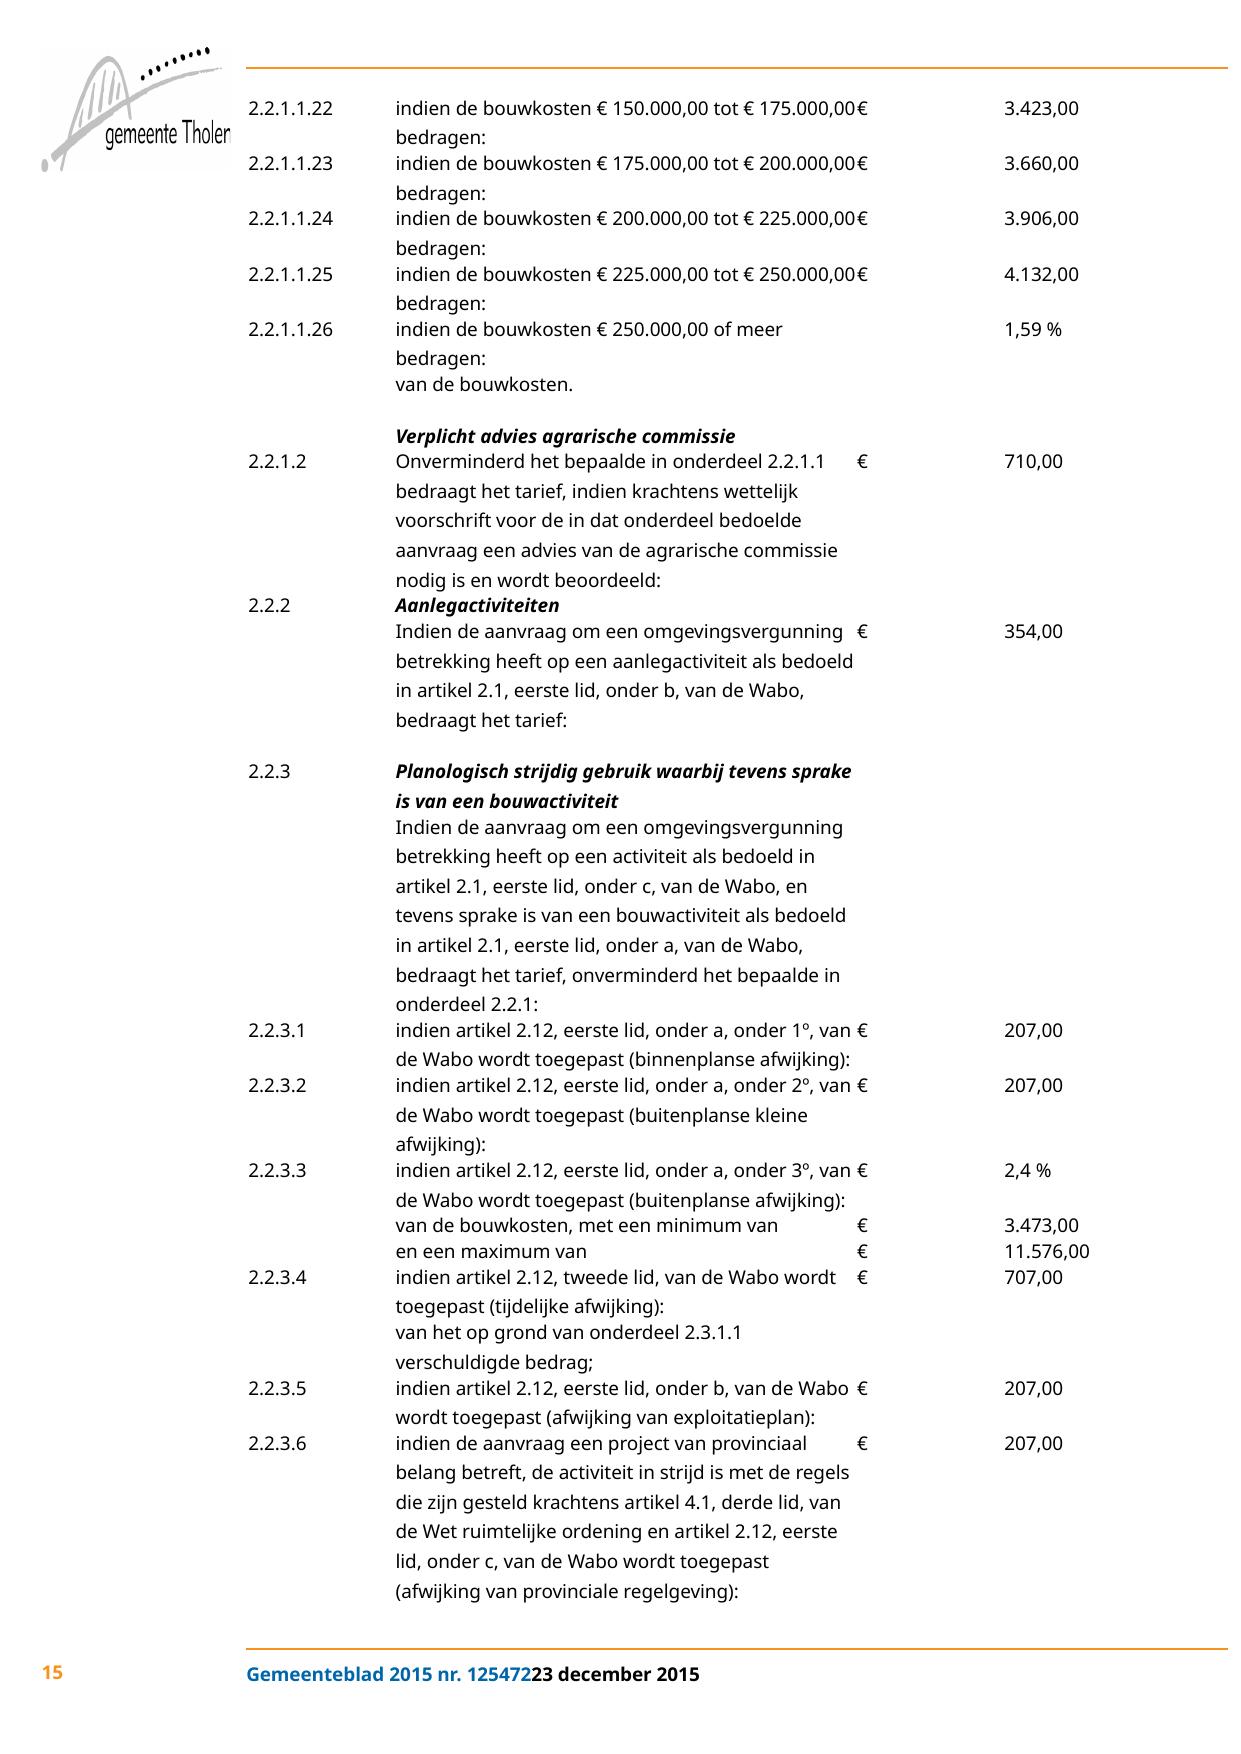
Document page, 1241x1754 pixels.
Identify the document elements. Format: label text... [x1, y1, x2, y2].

table_cell Indien de aanvraag om een omgevingsvergunning betrekking heeft op een activiteit als bedoeld in artikel 2.1, eerste lid, onder c, van de Wabo, en tevens sprake is van een bouwactiviteit als bedoeld in artikel 2.1, eerste lid, onder a, van de Wabo, bedraagt het tarief, onverminderd het bepaalde in onderdeel 2.2.1: [395, 814, 857, 1017]
table_cell [857, 371, 1152, 397]
table_cell 354,00 [1004, 618, 1152, 733]
table_cell [248, 1319, 395, 1375]
table_cell [857, 759, 1004, 814]
table_cell [248, 733, 395, 758]
table_cell [248, 371, 395, 397]
table_cell [395, 397, 857, 423]
table_cell 2.2.3.2 [248, 1073, 395, 1157]
table_cell Onverminderd het bepaalde in onderdeel 2.2.1.1 bedraagt het tarief, indien krachtens wettelijk voorschrift voor de in dat onderdeel bedoelde aanvraag een advies van de agrarische commissie nodig is en wordt beoordeeld: [395, 449, 857, 593]
picture [41, 47, 231, 172]
table_cell indien artikel 2.12, tweede lid, van de Wabo wordt toegepast (tijdelijke afwijking): [395, 1264, 857, 1319]
table_cell € [857, 261, 1004, 316]
table_cell [248, 397, 395, 423]
table_cell € [857, 1375, 1004, 1430]
table_cell € [857, 1213, 1004, 1238]
table_cell [1004, 814, 1152, 1017]
table_cell [248, 814, 395, 1017]
table_cell 707,00 [1004, 1264, 1152, 1319]
table_cell en een maximum van [395, 1238, 857, 1264]
table_cell 2.2.1.1.23 [248, 150, 395, 205]
table_cell indien artikel 2.12, eerste lid, onder b, van de Wabo wordt toegepast (afwijking van exploitatieplan): [395, 1375, 857, 1430]
table_cell van het op grond van onderdeel 2.3.1.1 verschuldigde bedrag; [395, 1319, 857, 1375]
table_cell [1004, 593, 1152, 618]
table_cell 3.423,00 [1004, 95, 1152, 150]
table_cell [248, 1238, 395, 1264]
table_cell [1004, 759, 1152, 814]
table_cell € [857, 205, 1004, 261]
table_cell [248, 1213, 395, 1238]
table_cell 2.2.1.1.26 [248, 316, 395, 371]
table_cell 4.132,00 [1004, 261, 1152, 316]
table_cell 3.660,00 [1004, 150, 1152, 205]
table_cell € [857, 449, 1004, 593]
table_cell 2.2.3.6 [248, 1430, 395, 1604]
table_cell 2.2.3.1 [248, 1017, 395, 1072]
table_cell van de bouwkosten. [395, 371, 857, 397]
table_cell [857, 423, 1152, 448]
table_cell [857, 733, 1004, 758]
table_cell indien de bouwkosten € 250.000,00 of meer bedragen: [395, 316, 857, 371]
table_cell 207,00 [1004, 1073, 1152, 1157]
table_cell indien artikel 2.12, eerste lid, onder a, onder 3º, van de Wabo wordt toegepast (buitenplanse afwijking): [395, 1157, 857, 1213]
table_cell indien artikel 2.12, eerste lid, onder a, onder 1º, van de Wabo wordt toegepast (binnenplanse afwijking): [395, 1017, 857, 1072]
table_cell van de bouwkosten, met een minimum van [395, 1213, 857, 1238]
table_cell [857, 814, 1004, 1017]
table_cell € [857, 1073, 1004, 1157]
table_cell indien de bouwkosten € 150.000,00 tot € 175.000,00 bedragen: [395, 95, 857, 150]
table_cell 3.473,00 [1004, 1213, 1152, 1238]
table_cell € [857, 150, 1004, 205]
table_cell indien de bouwkosten € 200.000,00 tot € 225.000,00 bedragen: [395, 205, 857, 261]
table_cell 207,00 [1004, 1017, 1152, 1072]
table_cell 207,00 [1004, 1430, 1152, 1604]
table_cell 2.2.1.1.22 [248, 95, 395, 150]
table_cell 2,4 % [1004, 1157, 1152, 1213]
table_cell [857, 397, 1152, 423]
table_cell indien de bouwkosten € 175.000,00 tot € 200.000,00 bedragen: [395, 150, 857, 205]
table_cell indien de aanvraag een project van provinciaal belang betreft, de activiteit in strijd is met de regels die zijn gesteld krachtens artikel 4.1, derde lid, van de Wet ruimtelijke ordening en artikel 2.12, eerste lid, onder c, van de Wabo wordt toegepast (afwijking van provinciale regelgeving): [395, 1430, 857, 1604]
table_cell 2.2.3 [248, 759, 395, 814]
table_cell [248, 618, 395, 733]
table_cell 2.2.2 [248, 593, 395, 618]
table_cell 2.2.3.5 [248, 1375, 395, 1430]
table_cell [857, 316, 1004, 371]
table_cell 11.576,00 [1004, 1238, 1152, 1264]
table_cell 1,59 % [1004, 316, 1152, 371]
table_cell Aanlegactiviteiten [395, 593, 857, 618]
table_cell 3.906,00 [1004, 205, 1152, 261]
table_cell [1004, 733, 1152, 758]
table_cell 2.2.3.4 [248, 1264, 395, 1319]
table_cell € [857, 1017, 1004, 1072]
table_cell € [857, 1264, 1004, 1319]
table_cell Indien de aanvraag om een omgevingsvergunning betrekking heeft op een aanlegactiviteit als bedoeld in artikel 2.1, eerste lid, onder b, van de Wabo, bedraagt het tarief: [395, 618, 857, 733]
table_cell Verplicht advies agrarische commissie [395, 423, 857, 448]
table_cell € [857, 95, 1004, 150]
table_cell [248, 423, 395, 448]
table_cell 207,00 [1004, 1375, 1152, 1430]
table_cell [857, 593, 1004, 618]
table_cell 2.2.3.3 [248, 1157, 395, 1213]
table_cell [1004, 1319, 1152, 1375]
table_cell 2.2.1.1.25 [248, 261, 395, 316]
table_cell 2.2.1.1.24 [248, 205, 395, 261]
table_cell € [857, 1238, 1004, 1264]
table_cell Planologisch strijdig gebruik waarbij tevens sprake is van een bouwactiviteit [395, 759, 857, 814]
table_cell € [857, 1157, 1004, 1213]
table_cell [857, 1319, 1004, 1375]
table_cell € [857, 1430, 1004, 1604]
table_cell indien artikel 2.12, eerste lid, onder a, onder 2º, van de Wabo wordt toegepast (buitenplanse kleine afwijking): [395, 1073, 857, 1157]
table_cell 2.2.1.2 [248, 449, 395, 593]
table_cell 710,00 [1004, 449, 1152, 593]
table_cell [395, 733, 857, 758]
table_cell indien de bouwkosten € 225.000,00 tot € 250.000,00 bedragen: [395, 261, 857, 316]
table_cell € [857, 618, 1004, 733]
